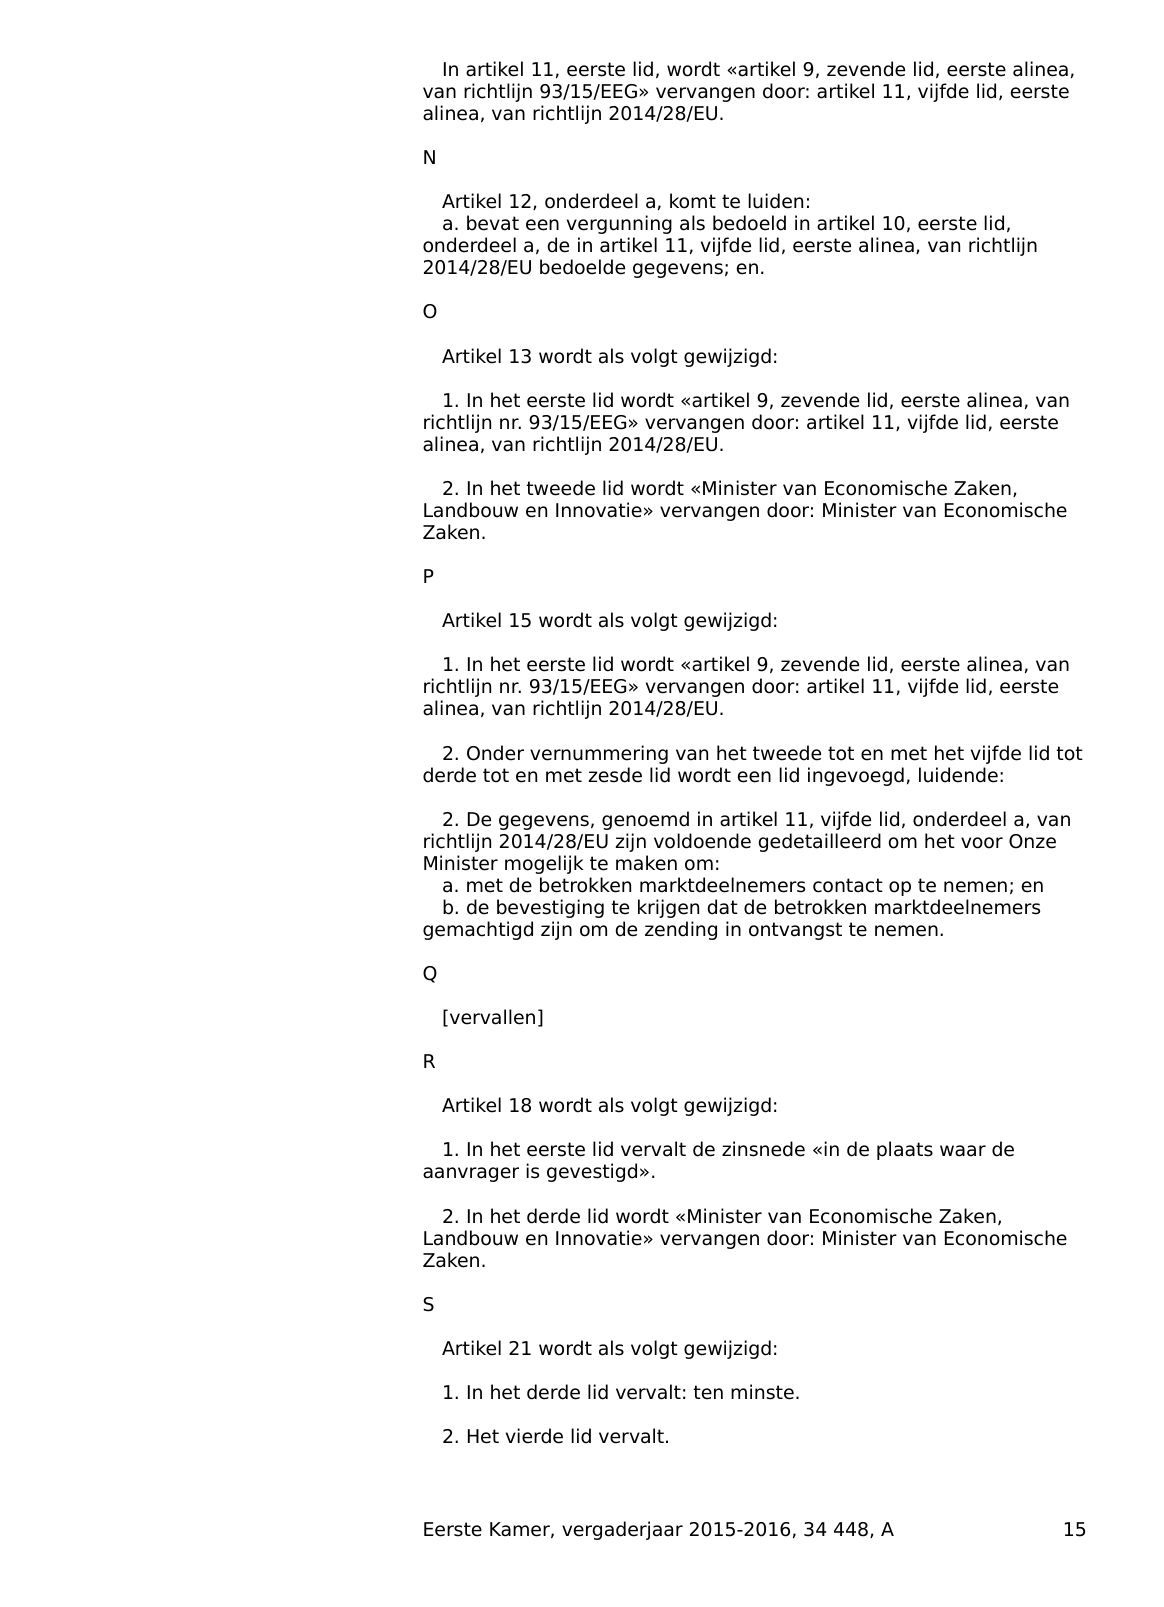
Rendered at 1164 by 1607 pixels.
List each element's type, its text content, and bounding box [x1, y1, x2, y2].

text R [422, 1051, 1087, 1073]
text S [422, 1294, 1087, 1316]
text Artikel 12, onderdeel a, komt te luiden: [422, 191, 1087, 213]
text a. bevat een vergunning als bedoeld in artikel 10, eerste lid, onderdeel a, de in artikel 11, vijfde lid, eerste alinea, van richtlijn 2014/28/EU bedoelde gegevens; en. [422, 213, 1087, 279]
text [vervallen] [422, 1007, 1087, 1029]
text Q [422, 963, 1087, 985]
text 1. In het derde lid vervalt: ten minste. [422, 1382, 1087, 1404]
text O [422, 301, 1087, 323]
text 1. In het eerste lid wordt «artikel 9, zevende lid, eerste alinea, van richtlijn nr. 93/15/EEG» vervangen door: artikel 11, vijfde lid, eerste alinea, van richtlijn 2014/28/EU. [422, 654, 1087, 720]
text 2. De gegevens, genoemd in artikel 11, vijfde lid, onderdeel a, van richtlijn 2014/28/EU zijn voldoende gedetailleerd om het voor Onze Minister mogelijk te maken om: [422, 809, 1087, 874]
text Artikel 21 wordt als volgt gewijzigd: [422, 1338, 1087, 1360]
text Artikel 18 wordt als volgt gewijzigd: [422, 1095, 1087, 1117]
text 1. In het eerste lid vervalt de zinsnede «in de plaats waar de aanvrager is gevestigd». [422, 1139, 1087, 1183]
text 2. In het tweede lid wordt «Minister van Economische Zaken, Landbouw en Innovatie» vervangen door: Minister van Economische Zaken. [422, 478, 1087, 544]
text b. de bevestiging te krijgen dat de betrokken marktdeelnemers gemachtigd zijn om de zending in ontvangst te nemen. [422, 897, 1087, 941]
text 1. In het eerste lid wordt «artikel 9, zevende lid, eerste alinea, van richtlijn nr. 93/15/EEG» vervangen door: artikel 11, vijfde lid, eerste alinea, van richtlijn 2014/28/EU. [422, 390, 1087, 456]
text N [422, 147, 1087, 169]
text P [422, 566, 1087, 588]
text 2. Het vierde lid vervalt. [422, 1426, 1087, 1448]
text 2. Onder vernummering van het tweede tot en met het vijfde lid tot derde tot en met zesde lid wordt een lid ingevoegd, luidende: [422, 742, 1087, 786]
text In artikel 11, eerste lid, wordt «artikel 9, zevende lid, eerste alinea, van richtlijn 93/15/EEG» vervangen door: artikel 11, vijfde lid, eerste alinea, van richtlijn 2014/28/EU. [422, 59, 1087, 125]
text a. met de betrokken marktdeelnemers contact op te nemen; en [422, 874, 1087, 897]
text 2. In het derde lid wordt «Minister van Economische Zaken, Landbouw en Innovatie» vervangen door: Minister van Economische Zaken. [422, 1206, 1087, 1271]
text Artikel 15 wordt als volgt gewijzigd: [422, 610, 1087, 632]
text Artikel 13 wordt als volgt gewijzigd: [422, 346, 1087, 368]
